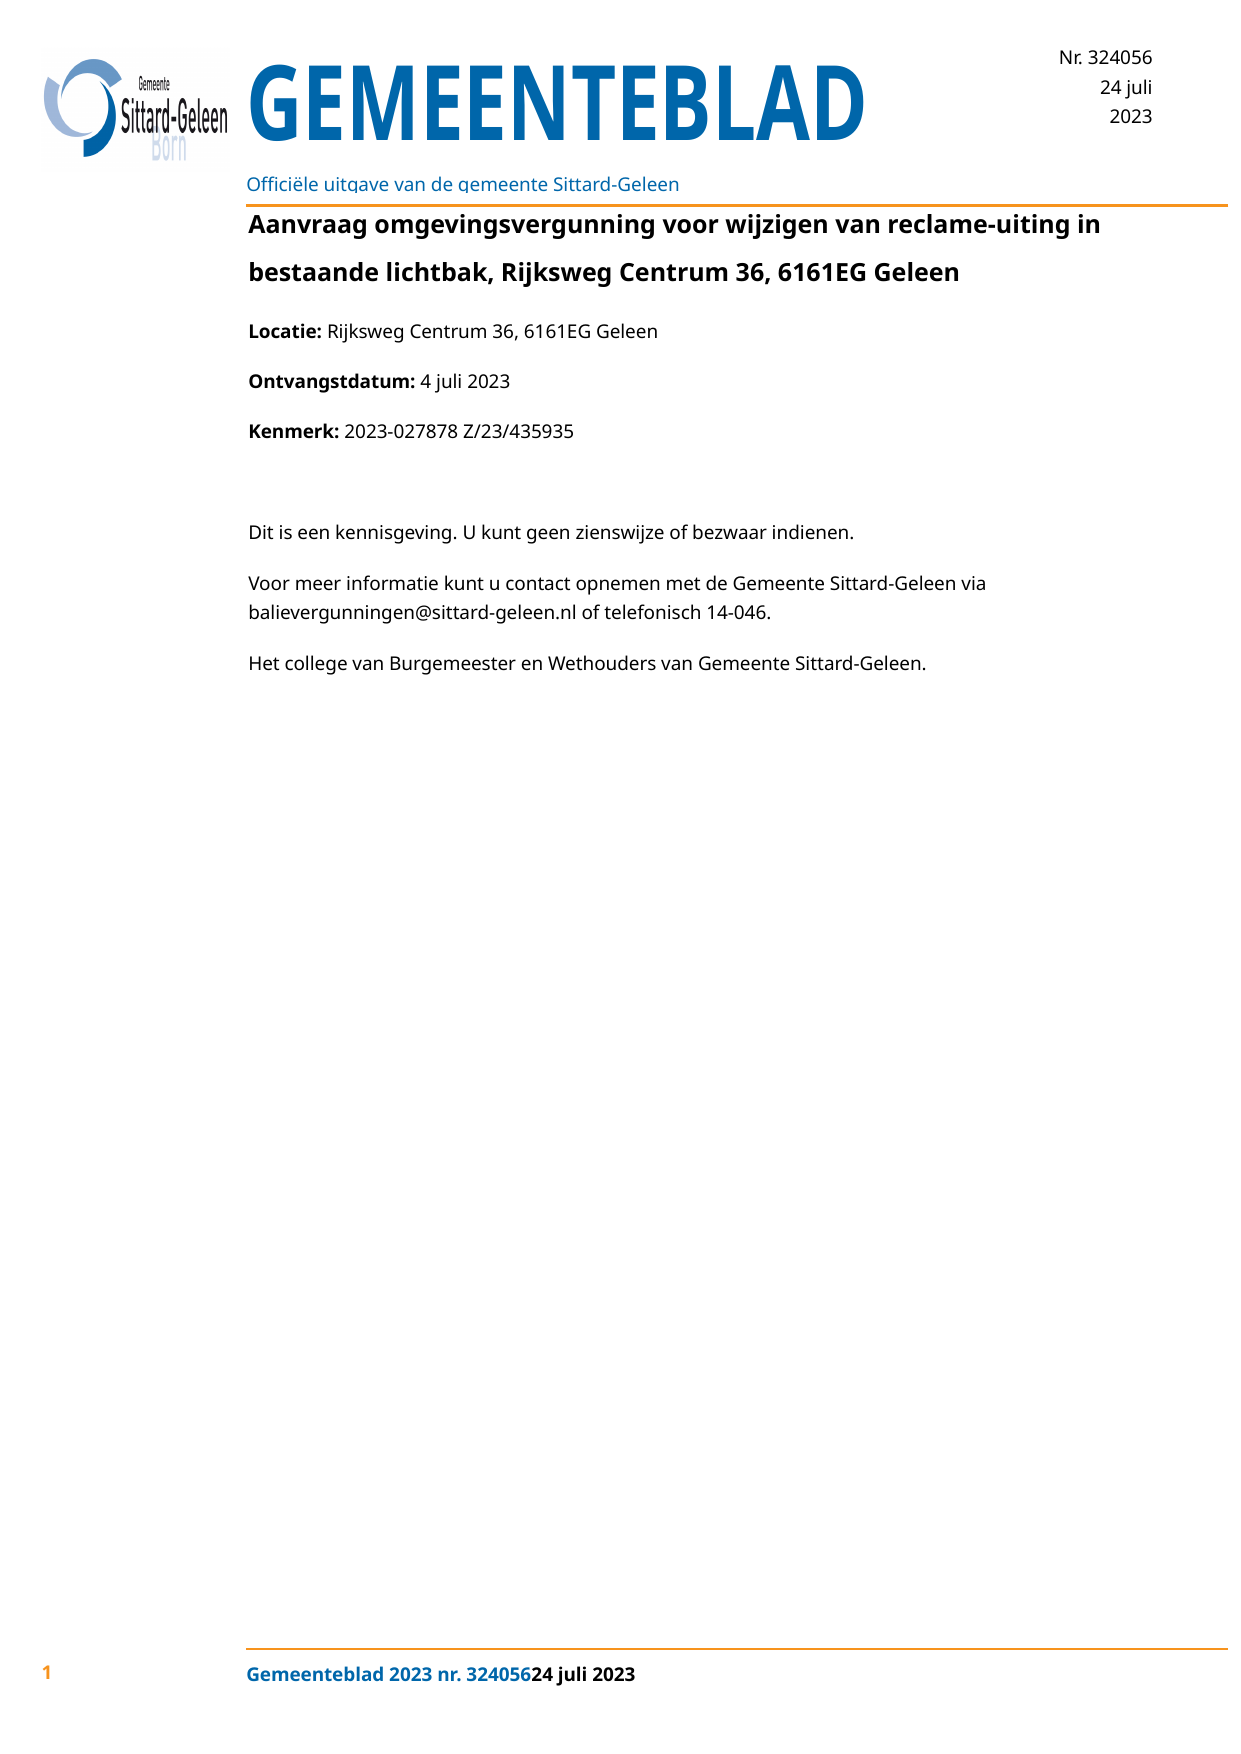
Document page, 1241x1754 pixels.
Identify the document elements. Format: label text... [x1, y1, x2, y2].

text Ontvangstdatum: 4 juli 2023 [248, 368, 1152, 394]
picture [41, 47, 231, 172]
text Voor meer informatie kunt u contact opnemen met de Gemeente Sittard-Geleen via balievergunningen@sittard-geleen.nl of telefonisch 14-046. [248, 570, 1152, 625]
text Dit is een kennisgeving. U kunt geen zienswijze of bezwaar indienen. [248, 519, 1152, 545]
text Kenmerk: 2023-027878 Z/23/435935 [248, 419, 1152, 444]
text Aanvraag omgevingsvergunning voor wijzigen van reclame-uiting in bestaande lichtbak, Rijksweg Centrum 36, 6161EG Geleen [248, 207, 1152, 288]
text Het college van Burgemeester en Wethouders van Gemeente Sittard-Geleen. [248, 650, 1152, 676]
text Locatie: Rijksweg Centrum 36, 6161EG Geleen [248, 318, 1152, 344]
